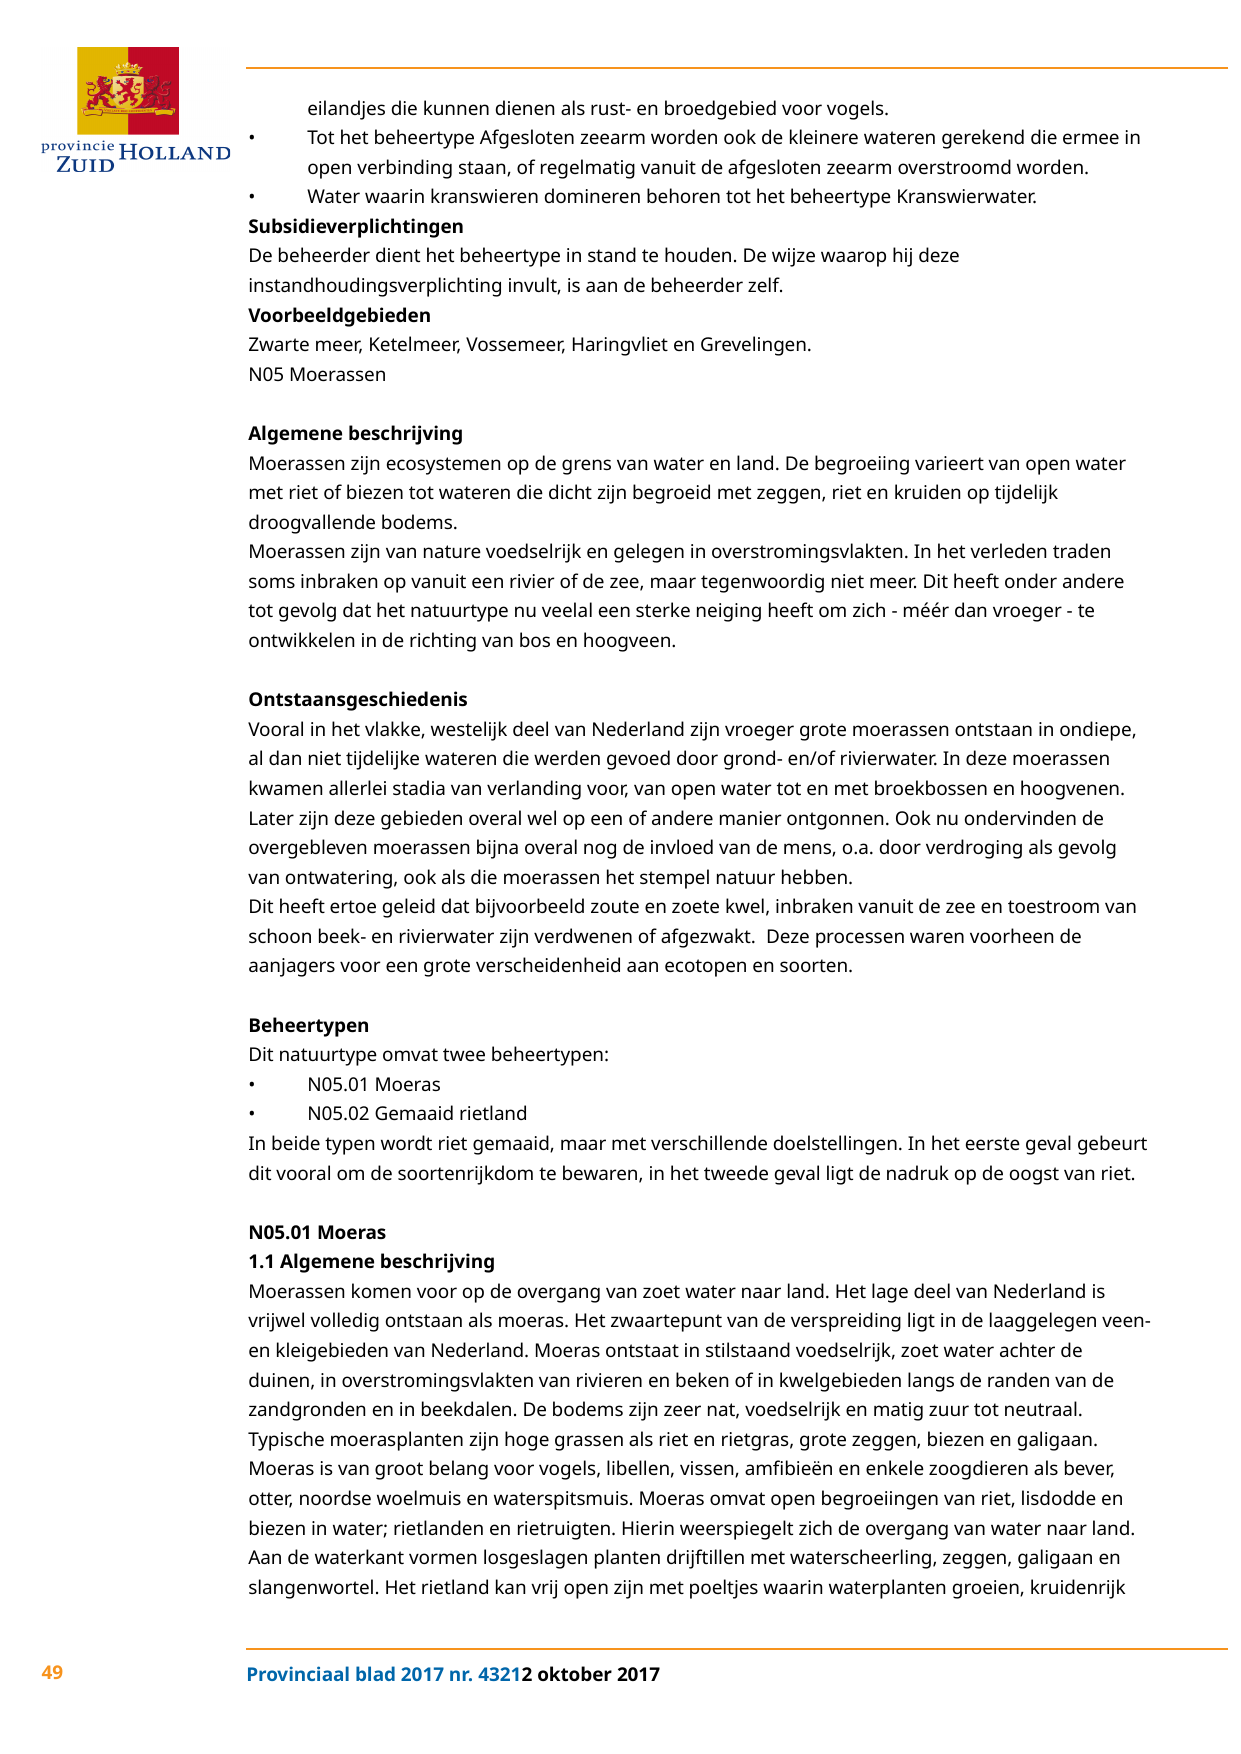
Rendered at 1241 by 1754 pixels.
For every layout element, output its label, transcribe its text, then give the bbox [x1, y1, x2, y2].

text N05.01 Moeras [248, 1219, 1152, 1245]
text Later zijn deze gebieden overal wel op een of andere manier ontgonnen. Ook nu ondervinden de overgebleven moerassen bijna overal nog de invloed van de mens, o.a. door verdroging als gevolg van ontwatering, ook als die moerassen het stempel natuur hebben. [248, 805, 1152, 890]
text Dit natuurtype omvat twee beheertypen: [248, 1041, 1152, 1067]
text De beheerder dient het beheertype in stand te houden. De wijze waarop hij deze instandhoudingsverplichting invult, is aan de beheerder zelf. [248, 243, 1152, 298]
text In beide typen wordt riet gemaaid, maar met verschillende doelstellingen. In het eerste geval gebeurt dit vooral om de soortenrijkdom te bewaren, in het tweede geval ligt de nadruk op de oogst van riet. [248, 1130, 1152, 1186]
picture [41, 47, 231, 172]
text Subsidieverplichtingen [248, 213, 1152, 239]
text Vooral in het vlakke, westelijk deel van Nederland zijn vroeger grote moerassen ontstaan in ondiepe, al dan niet tijdelijke wateren die werden gevoed door grond- en/of rivierwater. In deze moerassen kwamen allerlei stadia van verlanding voor, van open water tot en met broekbossen en hoogvenen. [248, 716, 1152, 801]
text N05 Moerassen [248, 361, 1152, 387]
text Moerassen zijn ecosystemen op de grens van water en land. De begroeiing varieert van open water met riet of biezen tot wateren die dicht zijn begroeid met zeggen, riet en kruiden op tijdelijk droogvallende bodems. [248, 450, 1152, 535]
text Dit heeft ertoe geleid dat bijvoorbeeld zoute en zoete kwel, inbraken vanuit de zee en toestroom van schoon beek- en rivierwater zijn verdwenen of afgezwakt. Deze processen waren voorheen de aanjagers voor een grote verscheidenheid aan ecotopen en soorten. [248, 893, 1152, 978]
text Moerassen komen voor op de overgang van zoet water naar land. Het lage deel van Nederland is vrijwel volledig ontstaan als moeras. Het zwaartepunt van de verspreiding ligt in de laaggelegen veen- en kleigebieden van Nederland. Moeras ontstaat in stilstaand voedselrijk, zoet water achter de duinen, in overstromingsvlakten van rivieren en beken of in kwelgebieden langs de randen van de zandgronden en in beekdalen. De bodems zijn zeer nat, voedselrijk en matig zuur tot neutraal. [248, 1278, 1152, 1422]
text Ontstaansgeschiedenis [248, 686, 1152, 712]
list Water waarin kranswieren domineren behoren tot het beheertype Kranswierwater. [248, 183, 1152, 209]
text Algemene beschrijving [248, 420, 1152, 446]
list eilandjes die kunnen dienen als rust- en broedgebied voor vogels. [248, 95, 1152, 121]
list N05.02 Gemaaid rietland [248, 1101, 1152, 1126]
text Moerassen zijn van nature voedselrijk en gelegen in overstromingsvlakten. In het verleden traden soms inbraken op vanuit een rivier of de zee, maar tegenwoordig niet meer. Dit heeft onder andere tot gevolg dat het natuurtype nu veelal een sterke neiging heeft om zich - méér dan vroeger - te ontwikkelen in de richting van bos en hoogveen. [248, 538, 1152, 653]
text Voorbeeldgebieden [248, 302, 1152, 328]
list Tot het beheertype Afgesloten zeearm worden ook de kleinere wateren gerekend die ermee in open verbinding staan, of regelmatig vanuit de afgesloten zeearm overstroomd worden. [248, 124, 1152, 180]
text Zwarte meer, Ketelmeer, Vossemeer, Haringvliet en Grevelingen. [248, 331, 1152, 357]
text 1.1 Algemene beschrijving [248, 1248, 1152, 1274]
list N05.01 Moeras [248, 1071, 1152, 1097]
text Typische moerasplanten zijn hoge grassen als riet en rietgras, grote zeggen, biezen en galigaan. Moeras is van groot belang voor vogels, libellen, vissen, amfibieën en enkele zoogdieren als bever, otter, noordse woelmuis en waterspitsmuis. Moeras omvat open begroeiingen van riet, lisdodde en biezen in water; rietlanden en rietruigten. Hierin weerspiegelt zich de overgang van water naar land. Aan de waterkant vormen losgeslagen planten drijftillen met waterscheerling, zeggen, galigaan en slangenwortel. Het rietland kan vrij open zijn met poeltjes waarin waterplanten groeien, kruidenrijk [248, 1426, 1152, 1600]
text Beheertypen [248, 1012, 1152, 1038]
